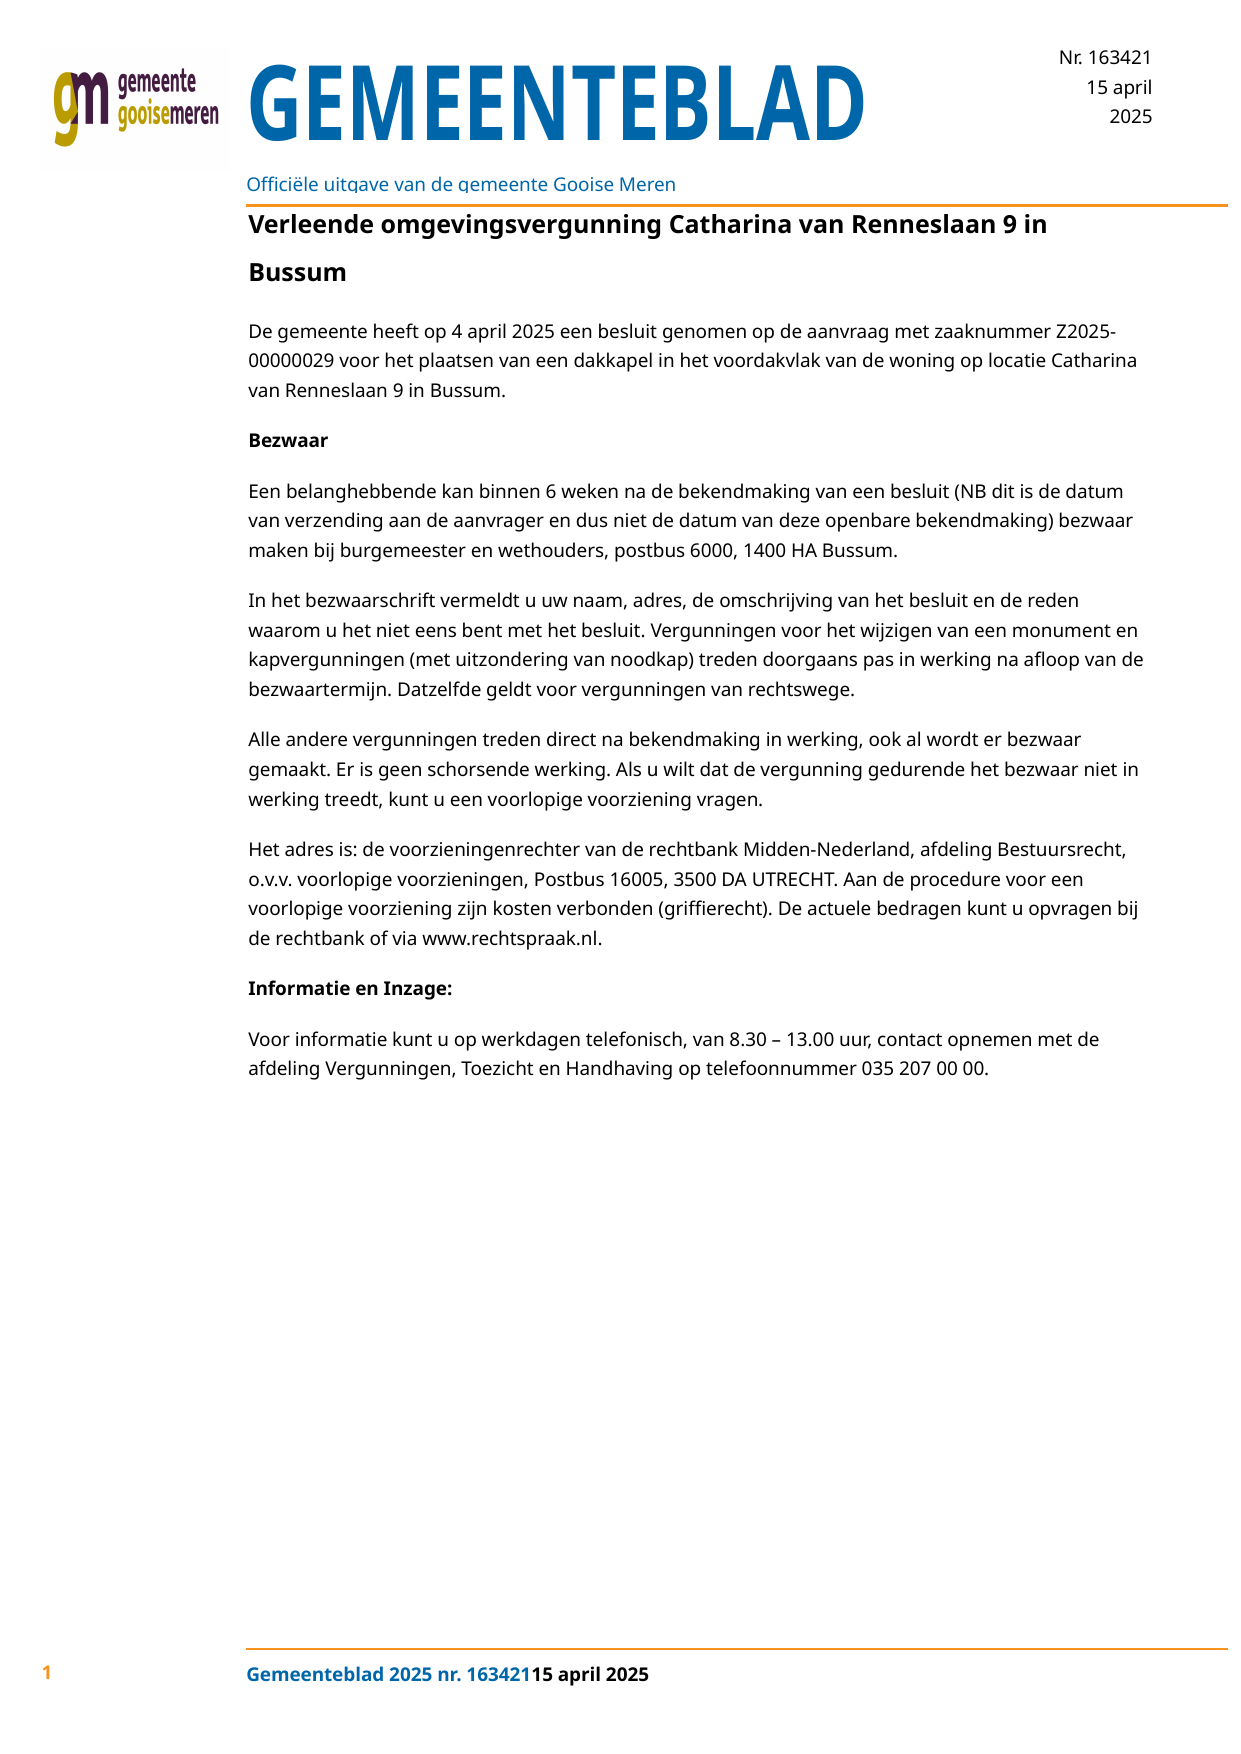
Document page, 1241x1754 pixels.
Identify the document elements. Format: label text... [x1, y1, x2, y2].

text Bezwaar [248, 427, 1152, 453]
text De gemeente heeft op 4 april 2025 een besluit genomen op de aanvraag met zaaknummer Z2025-00000029 voor het plaatsen van een dakkapel in het voordakvlak van de woning op locatie Catharina van Renneslaan 9 in Bussum. [248, 318, 1152, 403]
text In het bezwaarschrift vermeldt u uw naam, adres, de omschrijving van het besluit en de reden waarom u het niet eens bent met het besluit. Vergunningen voor het wijzigen van een monument en kapvergunningen (met uitzondering van noodkap) treden doorgaans pas in werking na afloop van de bezwaartermijn. Datzelfde geldt voor vergunningen van rechtswege. [248, 587, 1152, 702]
text Voor informatie kunt u op werkdagen telefonisch, van 8.30 – 13.00 uur, contact opnemen met de afdeling Vergunningen, Toezicht en Handhaving op telefoonnummer 035 207 00 00. [248, 1026, 1152, 1081]
text Verleende omgevingsvergunning Catharina van Renneslaan 9 in Bussum [248, 207, 1152, 288]
text Alle andere vergunningen treden direct na bekendmaking in werking, ook al wordt er bezwaar gemaakt. Er is geen schorsende werking. Als u wilt dat de vergunning gedurende het bezwaar niet in werking treedt, kunt u een voorlopige voorziening vragen. [248, 727, 1152, 812]
picture [41, 47, 231, 172]
text Een belanghebbende kan binnen 6 weken na de bekendmaking van een besluit (NB dit is de datum van verzending aan de aanvrager en dus niet de datum van deze openbare bekendmaking) bezwaar maken bij burgemeester en wethouders, postbus 6000, 1400 HA Bussum. [248, 478, 1152, 563]
text Informatie en Inzage: [248, 975, 1152, 1001]
text Het adres is: de voorzieningenrechter van de rechtbank Midden-Nederland, afdeling Bestuursrecht, o.v.v. voorlopige voorzieningen, Postbus 16005, 3500 DA UTRECHT. Aan de procedure voor een voorlopige voorziening zijn kosten verbonden (griffierecht). De actuele bedragen kunt u opvragen bij de rechtbank of via www.rechtspraak.nl. [248, 836, 1152, 951]
